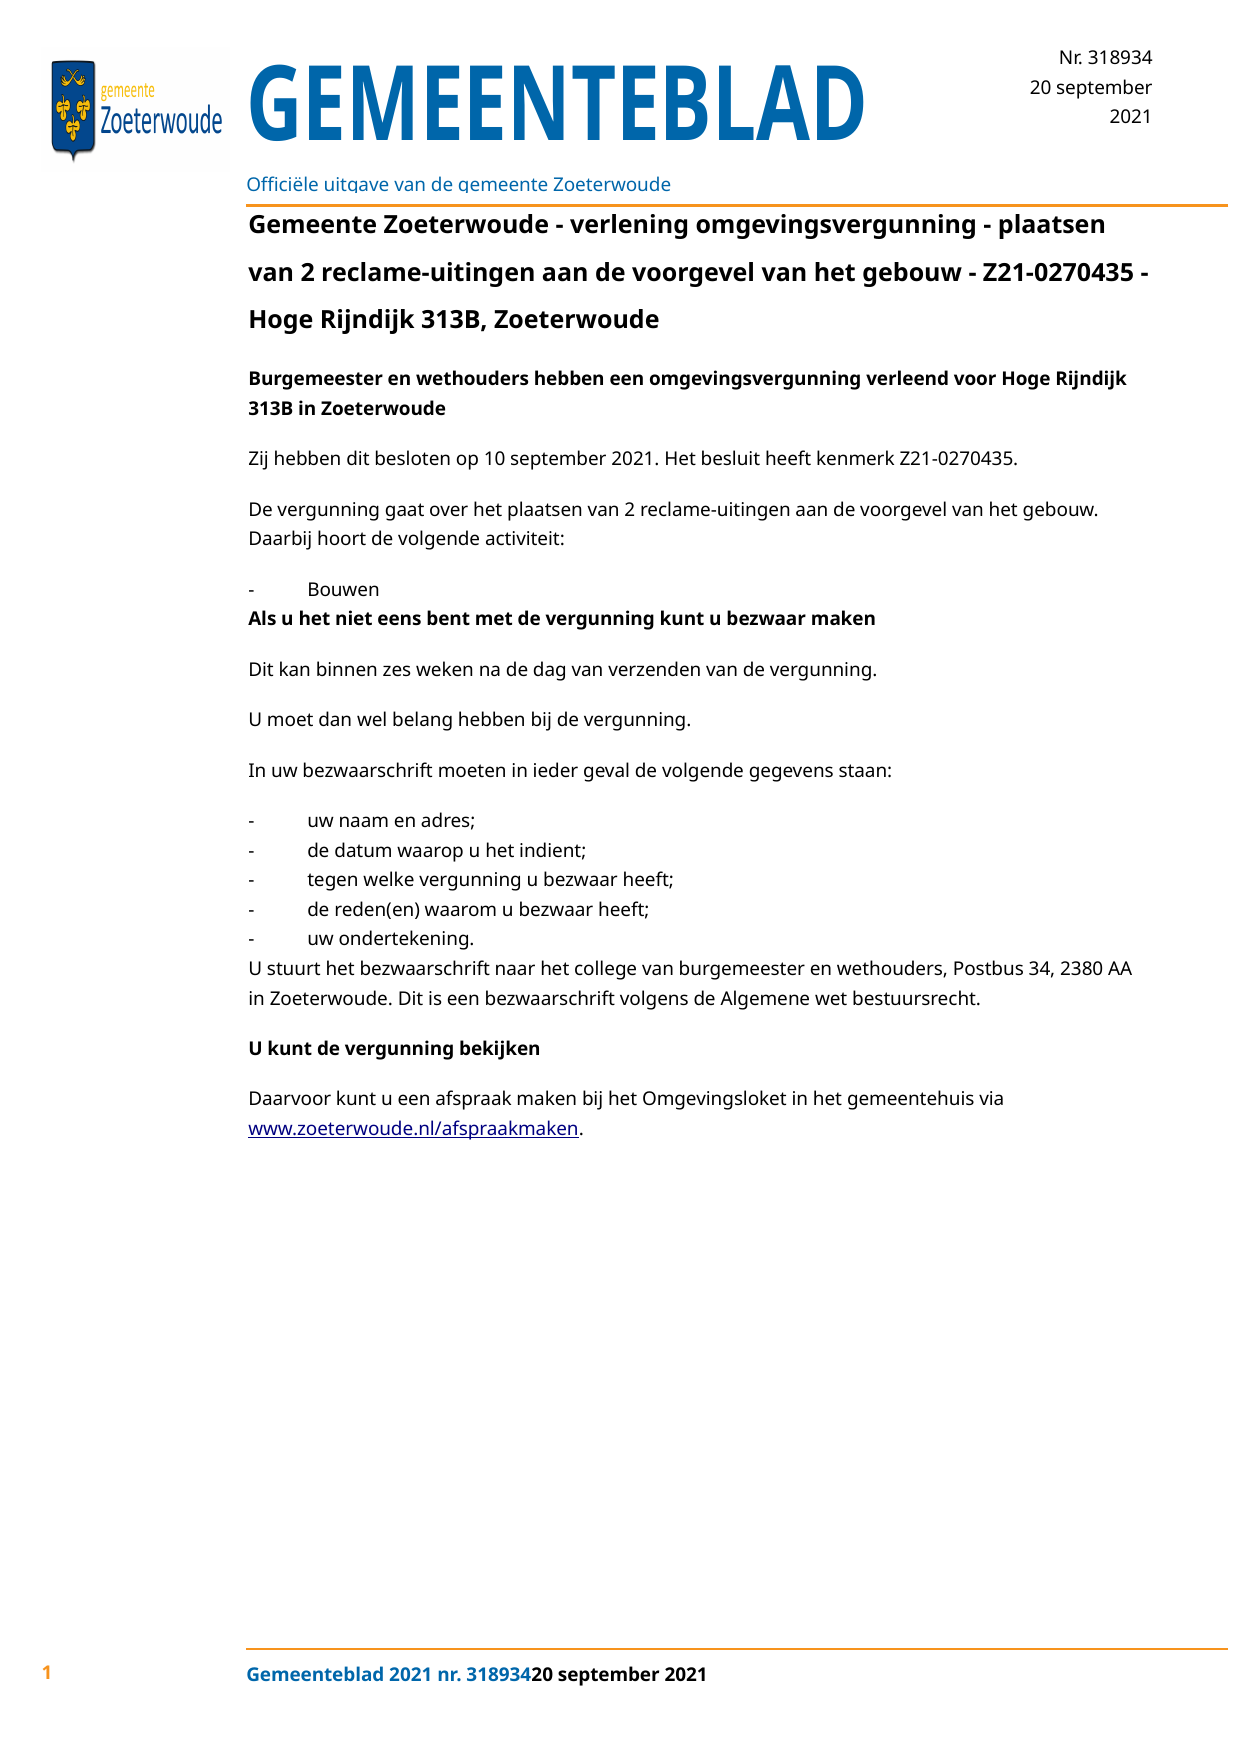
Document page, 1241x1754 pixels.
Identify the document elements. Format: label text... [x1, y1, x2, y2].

text U moet dan wel belang hebben bij de vergunning. [248, 706, 1152, 732]
text U kunt de vergunning bekijken [248, 1035, 1152, 1061]
list uw naam en adres; [248, 807, 1152, 833]
text Als u het niet eens bent met de vergunning kunt u bezwaar maken [248, 606, 1152, 631]
text Burgemeester en wethouders hebben een omgevingsvergunning verleend voor Hoge Rijndijk 313B in Zoeterwoude [248, 366, 1152, 421]
list de reden(en) waarom u bezwaar heeft; [248, 896, 1152, 922]
text Dit kan binnen zes weken na de dag van verzenden van de vergunning. [248, 656, 1152, 682]
list tegen welke vergunning u bezwaar heeft; [248, 866, 1152, 892]
list de datum waarop u het indient; [248, 837, 1152, 862]
text Zij hebben dit besloten op 10 september 2021. Het besluit heeft kenmerk Z21-0270435. [248, 446, 1152, 471]
list uw ondertekening. [248, 926, 1152, 951]
picture [41, 47, 231, 172]
text De vergunning gaat over het plaatsen van 2 reclame-uitingen aan de voorgevel van het gebouw. Daarbij hoort de volgende activiteit: [248, 496, 1152, 551]
text Gemeente Zoeterwoude - verlening omgevingsvergunning - plaatsen van 2 reclame-uitingen aan de voorgevel van het gebouw - Z21-0270435 - Hoge Rijndijk 313B, Zoeterwoude [248, 207, 1152, 336]
list Bouwen [248, 576, 1152, 602]
text Daarvoor kunt u een afspraak maken bij het Omgevingsloket in het gemeentehuis via www.zoeterwoude.nl/afspraakmaken. [248, 1086, 1152, 1141]
text U stuurt het bezwaarschrift naar het college van burgemeester en wethouders, Postbus 34, 2380 AA in Zoeterwoude. Dit is een bezwaarschrift volgens de Algemene wet bestuursrecht. [248, 955, 1152, 1010]
text In uw bezwaarschrift moeten in ieder geval de volgende gegevens staan: [248, 757, 1152, 782]
